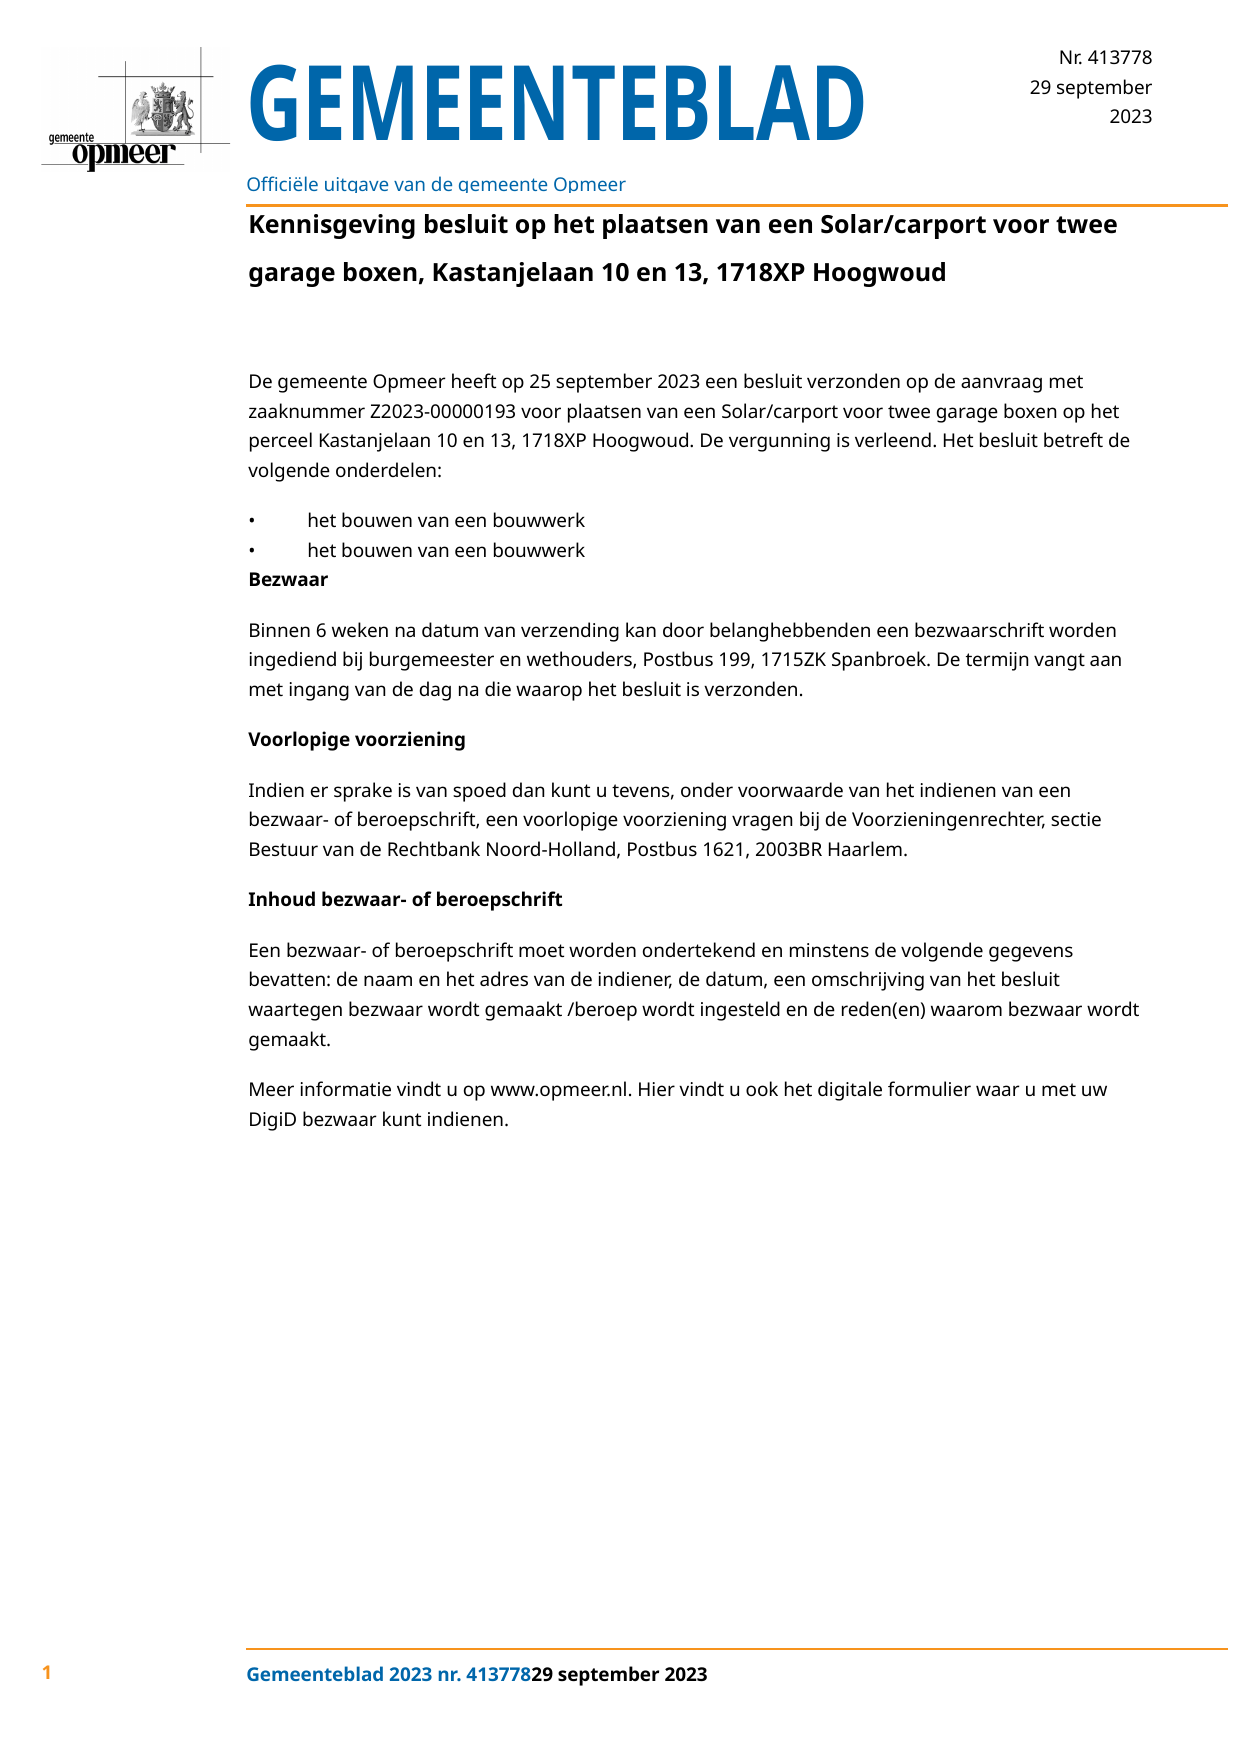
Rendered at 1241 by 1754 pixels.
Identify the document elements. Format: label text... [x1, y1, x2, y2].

text Meer informatie vindt u op www.opmeer.nl. Hier vindt u ook het digitale formulier waar u met uw DigiD bezwaar kunt indienen. [248, 1076, 1152, 1132]
text Indien er sprake is van spoed dan kunt u tevens, onder voorwaarde van het indienen van een bezwaar- of beroepschrift, een voorlopige voorziening vragen bij de Voorzieningenrechter, sectie Bestuur van de Rechtbank Noord-Holland, Postbus 1621, 2003BR Haarlem. [248, 777, 1152, 862]
text De gemeente Opmeer heeft op 25 september 2023 een besluit verzonden op de aanvraag met zaaknummer Z2023-00000193 voor plaatsen van een Solar/carport voor twee garage boxen op het perceel Kastanjelaan 10 en 13, 1718XP Hoogwoud. De vergunning is verleend. Het besluit betreft de volgende onderdelen: [248, 368, 1152, 483]
text Inhoud bezwaar- of beroepschrift [248, 887, 1152, 912]
text Een bezwaar- of beroepschrift moet worden ondertekend en minstens de volgende gegevens bevatten: de naam en het adres van de indiener, de datum, een omschrijving van het besluit waartegen bezwaar wordt gemaakt /beroep wordt ingesteld en de reden(en) waarom bezwaar wordt gemaakt. [248, 937, 1152, 1052]
text Voorlopige voorziening [248, 727, 1152, 752]
text Bezwaar [248, 567, 1152, 592]
list het bouwen van een bouwwerk [248, 537, 1152, 563]
picture [41, 47, 231, 172]
list het bouwen van een bouwwerk [248, 507, 1152, 533]
text Kennisgeving besluit op het plaatsen van een Solar/carport voor twee garage boxen, Kastanjelaan 10 en 13, 1718XP Hoogwoud [248, 207, 1152, 288]
text Binnen 6 weken na datum van verzending kan door belanghebbenden een bezwaarschrift worden ingediend bij burgemeester en wethouders, Postbus 199, 1715ZK Spanbroek. De termijn vangt aan met ingang van de dag na die waarop het besluit is verzonden. [248, 617, 1152, 702]
